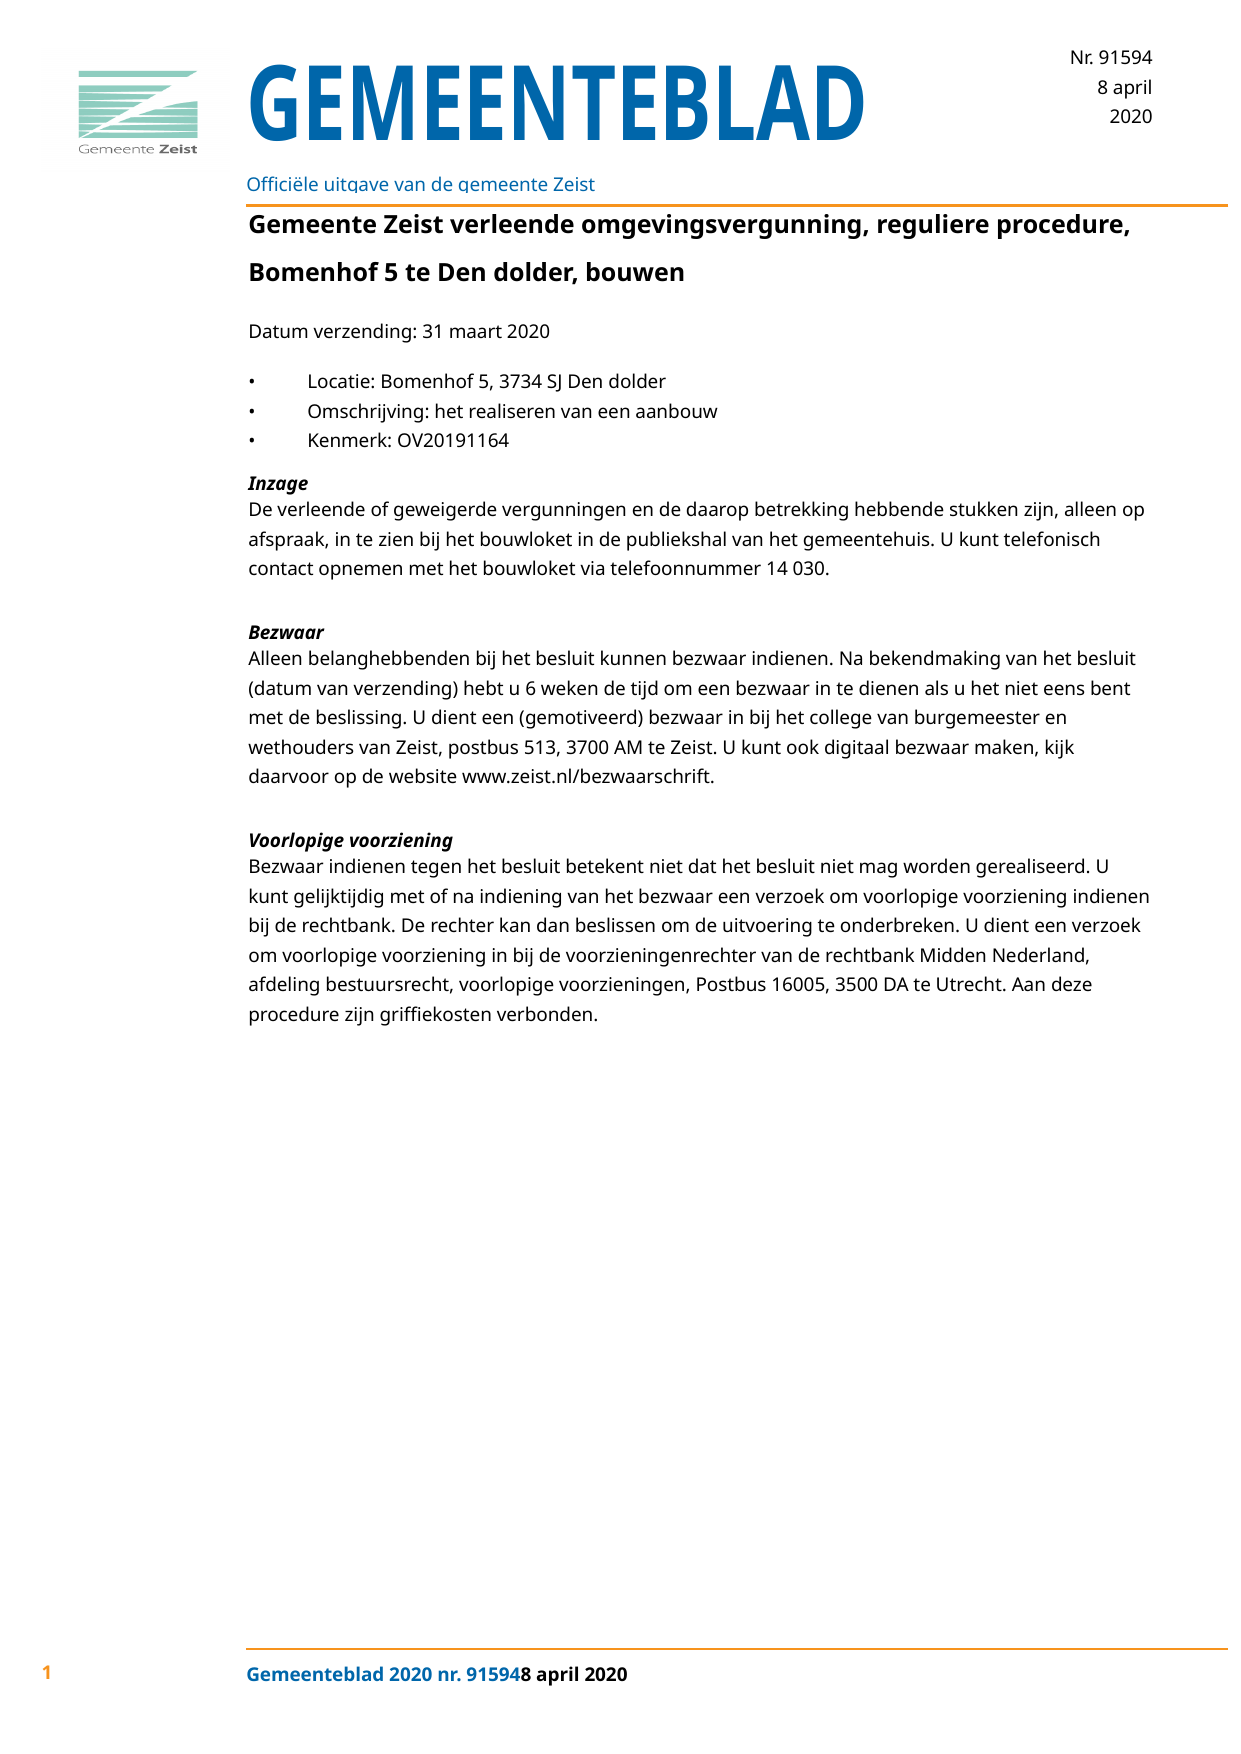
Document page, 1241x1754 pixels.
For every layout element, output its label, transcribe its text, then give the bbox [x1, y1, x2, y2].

list Omschrijving: het realiseren van een aanbouw [248, 398, 1152, 424]
text Bezwaar [248, 619, 1152, 645]
picture [41, 47, 231, 172]
text Bezwaar indienen tegen het besluit betekent niet dat het besluit niet mag worden gerealiseerd. U kunt gelijktijdig met of na indiening van het bezwaar een verzoek om voorlopige voorziening indienen bij de rechtbank. De rechter kan dan beslissen om de uitvoering te onderbreken. U dient een verzoek om voorlopige voorziening in bij de voorzieningenrechter van de rechtbank Midden Nederland, afdeling bestuursrecht, voorlopige voorzieningen, Postbus 16005, 3500 DA te Utrecht. Aan deze procedure zijn griffiekosten verbonden. [248, 853, 1152, 1027]
text Datum verzending: 31 maart 2020 [248, 318, 1152, 344]
text Voorlopige voorziening [248, 827, 1152, 853]
text Gemeente Zeist verleende omgevingsvergunning, reguliere procedure, Bomenhof 5 te Den dolder, bouwen [248, 207, 1152, 288]
text Alleen belanghebbenden bij het besluit kunnen bezwaar indienen. Na bekendmaking van het besluit (datum van verzending) hebt u 6 weken de tijd om een bezwaar in te dienen als u het niet eens bent met de beslissing. U dient een (gemotiveerd) bezwaar in bij het college van burgemeester en wethouders van Zeist, postbus 513, 3700 AM te Zeist. U kunt ook digitaal bezwaar maken, kijk daarvoor op de website www.zeist.nl/bezwaarschrift. [248, 645, 1152, 789]
text De verleende of geweigerde vergunningen en de daarop betrekking hebbende stukken zijn, alleen op afspraak, in te zien bij het bouwloket in de publiekshal van het gemeentehuis. U kunt telefonisch contact opnemen met het bouwloket via telefoonnummer 14 030. [248, 496, 1152, 581]
text Inzage [248, 471, 1152, 496]
list Kenmerk: OV20191164 [248, 427, 1152, 453]
list Locatie: Bomenhof 5, 3734 SJ Den dolder [248, 368, 1152, 394]
